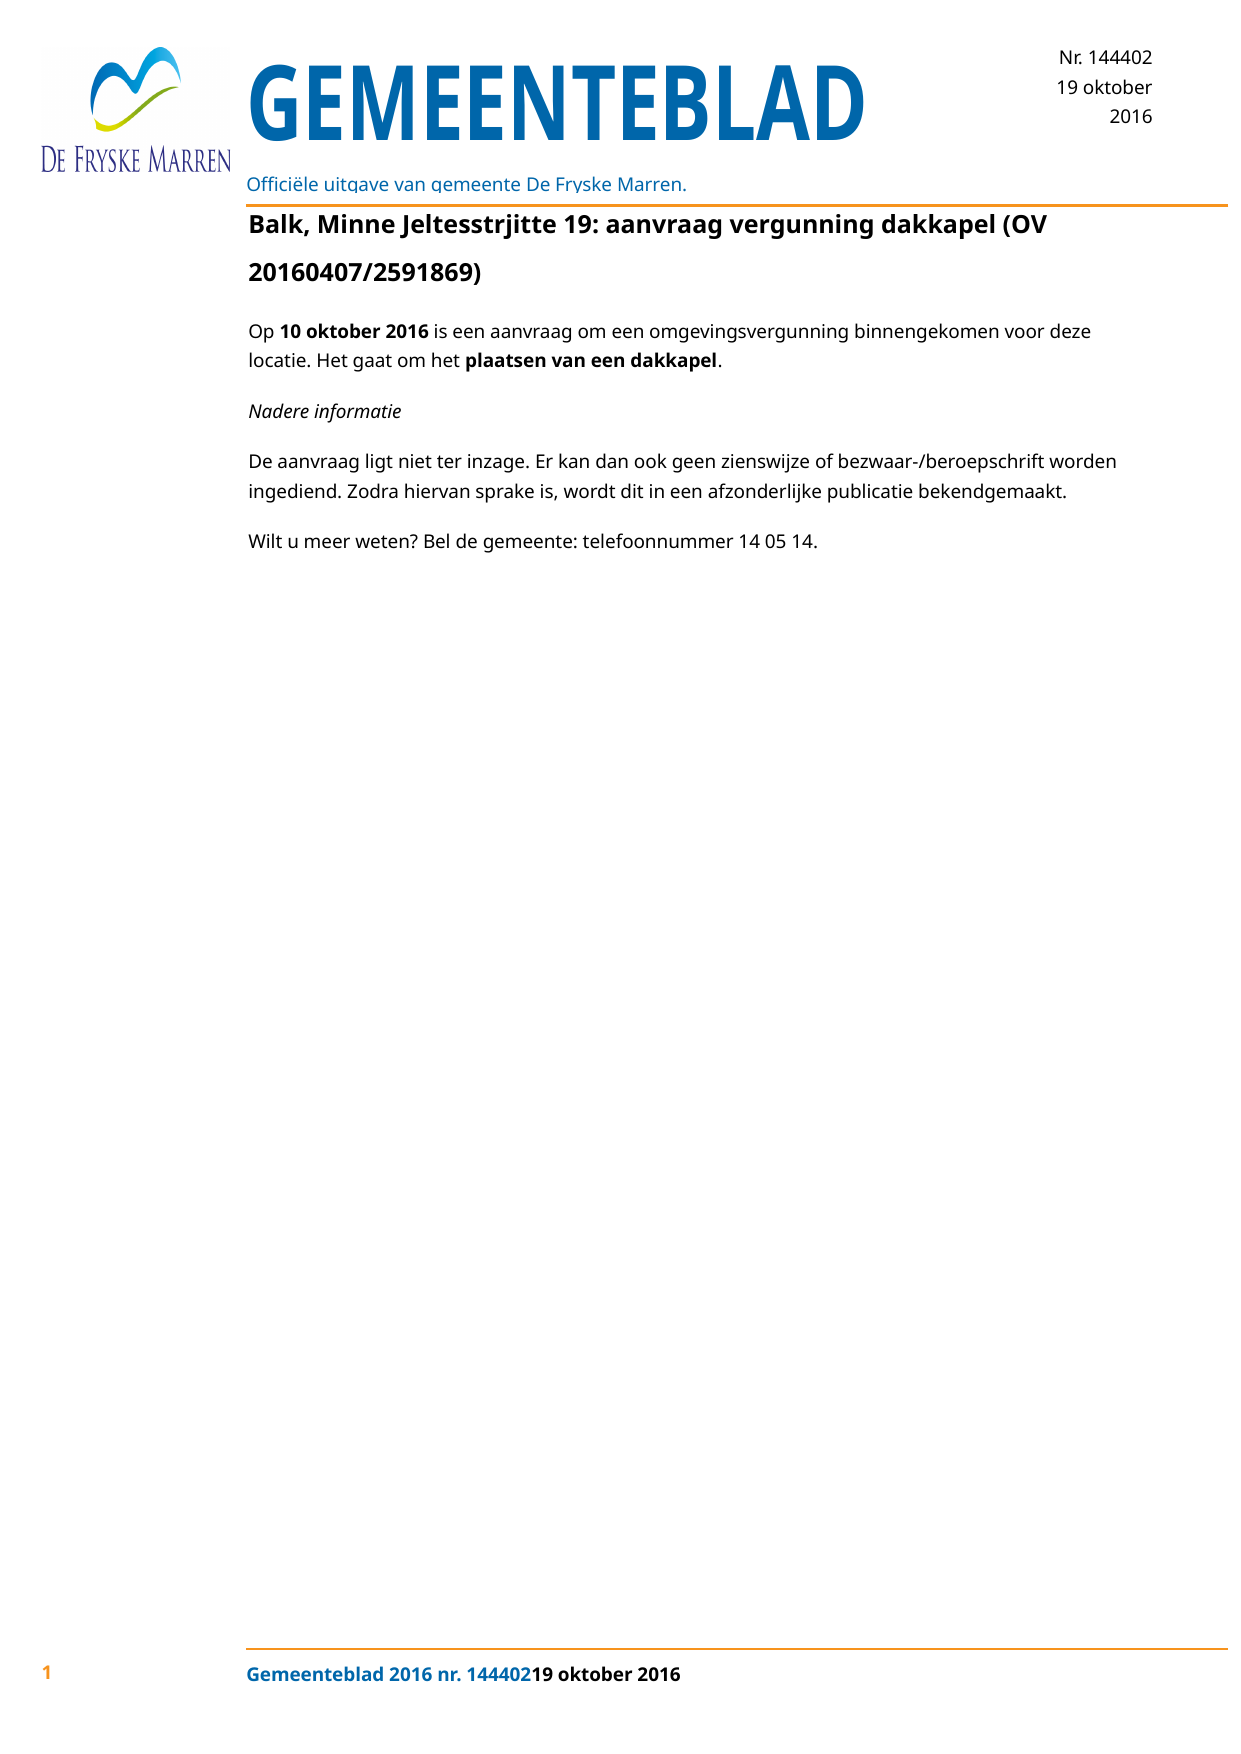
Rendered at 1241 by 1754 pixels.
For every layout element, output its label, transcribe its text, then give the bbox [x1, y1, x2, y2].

text Nadere informatie [248, 398, 1152, 424]
text De aanvraag ligt niet ter inzage. Er kan dan ook geen zienswijze of bezwaar-/beroepschrift worden ingediend. Zodra hiervan sprake is, wordt dit in een afzonderlijke publicatie bekendgemaakt. [248, 448, 1152, 504]
text Op 10 oktober 2016 is een aanvraag om een omgevingsvergunning binnengekomen voor deze locatie. Het gaat om het plaatsen van een dakkapel. [248, 318, 1152, 373]
text Balk, Minne Jeltesstrjitte 19: aanvraag vergunning dakkapel (OV 20160407/2591869) [248, 207, 1152, 288]
text Wilt u meer weten? Bel de gemeente: telefoonnummer 14 05 14. [248, 528, 1152, 554]
picture [41, 47, 231, 172]
